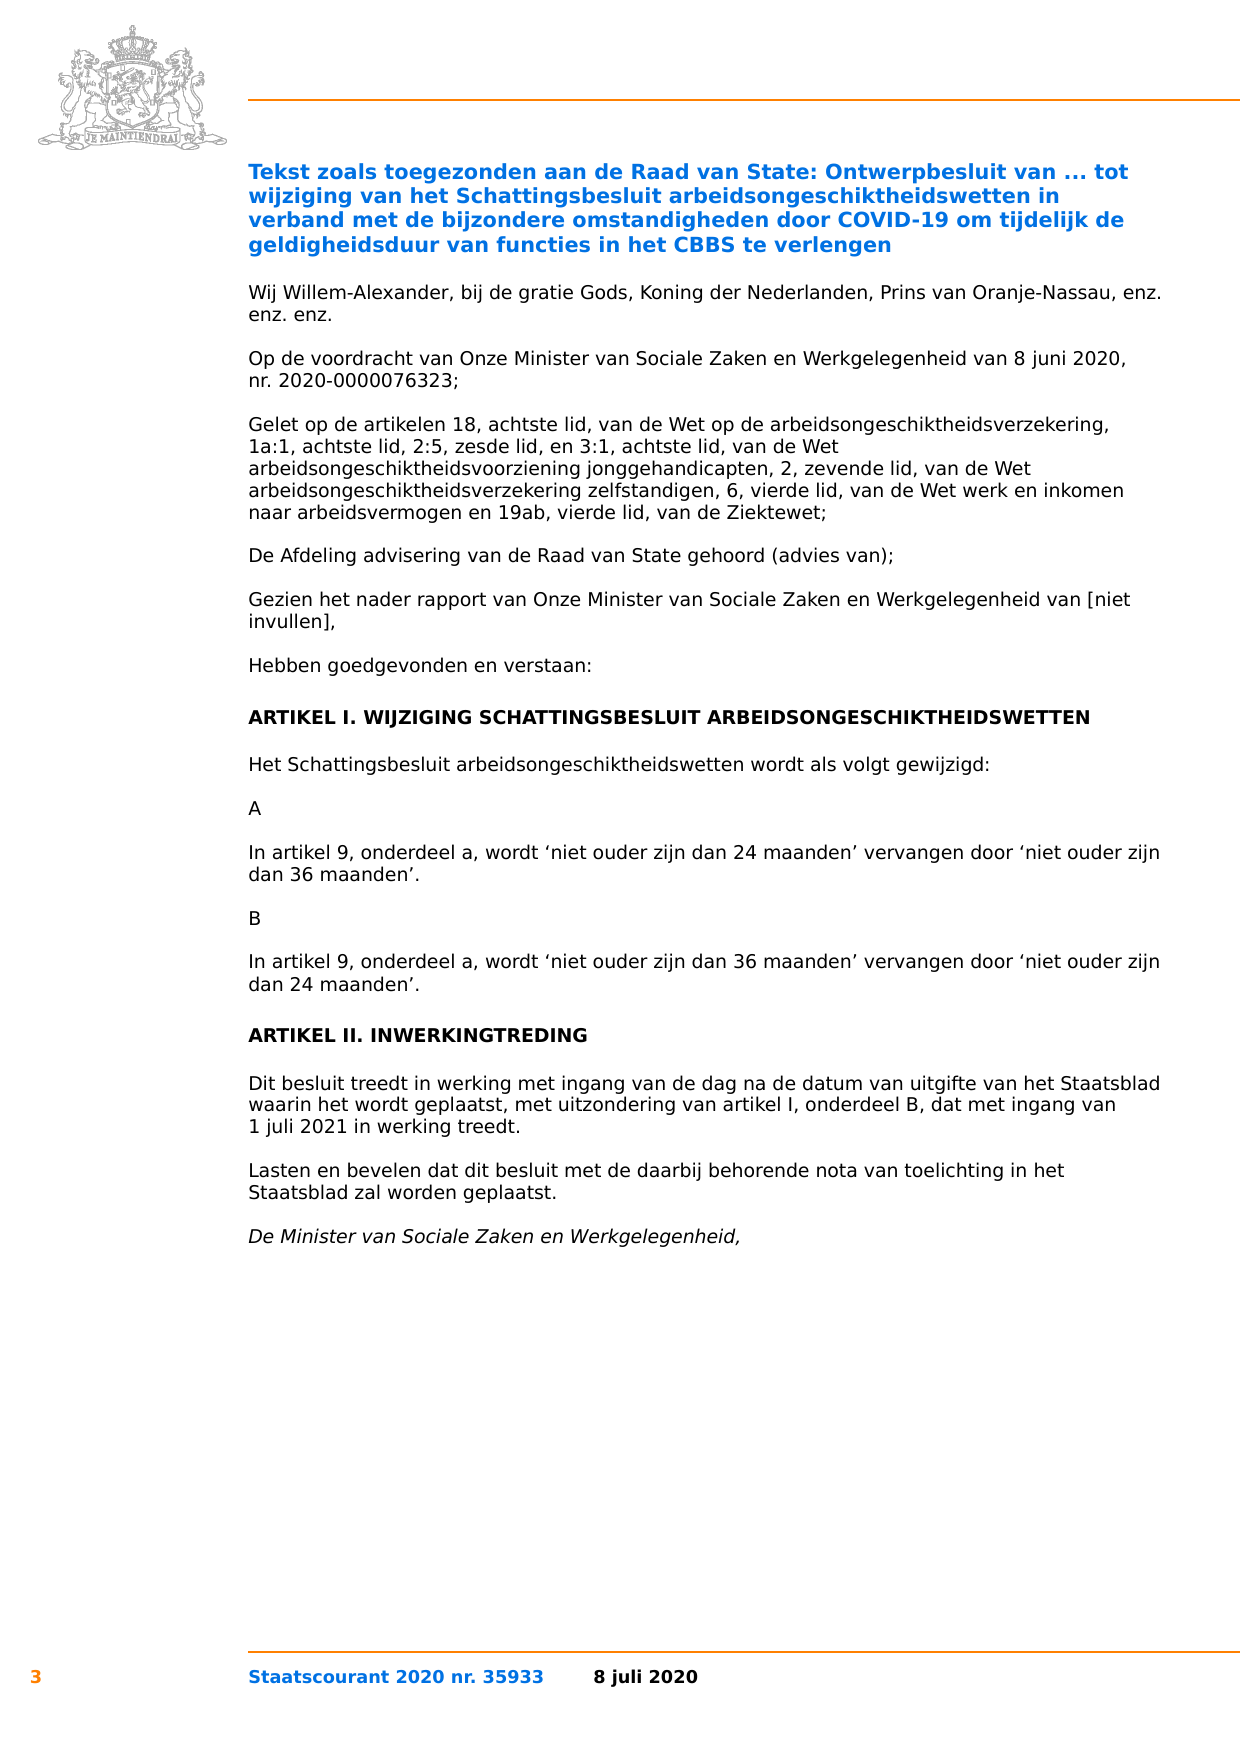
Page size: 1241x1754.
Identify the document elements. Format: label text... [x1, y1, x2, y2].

text Op de voordracht van Onze Minister van Sociale Zaken en Werkgelegenheid van 8 juni 2020, nr. 2020-0000076323; [248, 348, 1163, 392]
text Gezien het nader rapport van Onze Minister van Sociale Zaken en Werkgelegenheid van [niet invullen], [248, 589, 1163, 633]
subtitle ARTIKEL I. WIJZIGING SCHATTINGSBESLUIT ARBEIDSONGESCHIKTHEIDSWETTEN [248, 707, 1163, 729]
text A [248, 798, 1163, 820]
picture [38, 25, 227, 150]
text Het Schattingsbesluit arbeidsongeschiktheidswetten wordt als volgt gewijzigd: [248, 754, 1163, 776]
text In artikel 9, onderdeel a, wordt ‘niet ouder zijn dan 36 maanden’ vervangen door ‘niet ouder zijn dan 24 maanden’. [248, 951, 1163, 995]
text In artikel 9, onderdeel a, wordt ‘niet ouder zijn dan 24 maanden’ vervangen door ‘niet ouder zijn dan 36 maanden’. [248, 842, 1163, 886]
text Gelet op de artikelen 18, achtste lid, van de Wet op de arbeidsongeschiktheidsverzekering, 1a:1, achtste lid, 2:5, zesde lid, en 3:1, achtste lid, van de Wet arbeidsongeschiktheidsvoorziening jonggehandicapten, 2, zevende lid, van de Wet arbeidsongeschiktheidsverzekering zelfstandigen, 6, vierde lid, van de Wet werk en inkomen naar arbeidsvermogen en 19ab, vierde lid, van de Ziektewet; [248, 414, 1163, 523]
subtitle ARTIKEL II. INWERKINGTREDING [248, 1025, 1163, 1047]
text Hebben goedgevonden en verstaan: [248, 655, 1163, 677]
text Wij Willem-Alexander, bij de gratie Gods, Koning der Nederlanden, Prins van Oranje-Nassau, enz. enz. enz. [248, 282, 1163, 326]
text B [248, 908, 1163, 929]
text De Afdeling advisering van de Raad van State gehoord (advies van); [248, 545, 1163, 567]
subtitle Tekst zoals toegezonden aan de Raad van State: Ontwerpbesluit van ... tot wijziging van het Schattingsbesluit arbeidsongeschiktheidswetten in verband met de bijzondere omstandigheden door COVID-19 om tijdelijk de geldigheidsduur van functies in het CBBS te verlengen [248, 160, 1163, 257]
text Lasten en bevelen dat dit besluit met de daarbij behorende nota van toelichting in het Staatsblad zal worden geplaatst. [248, 1160, 1163, 1204]
text Dit besluit treedt in werking met ingang van de dag na de datum van uitgifte van het Staatsblad waarin het wordt geplaatst, met uitzondering van artikel I, onderdeel B, dat met ingang van 1 juli 2021 in werking treedt. [248, 1072, 1163, 1138]
text De Minister van Sociale Zaken en Werkgelegenheid, [248, 1226, 1163, 1248]
